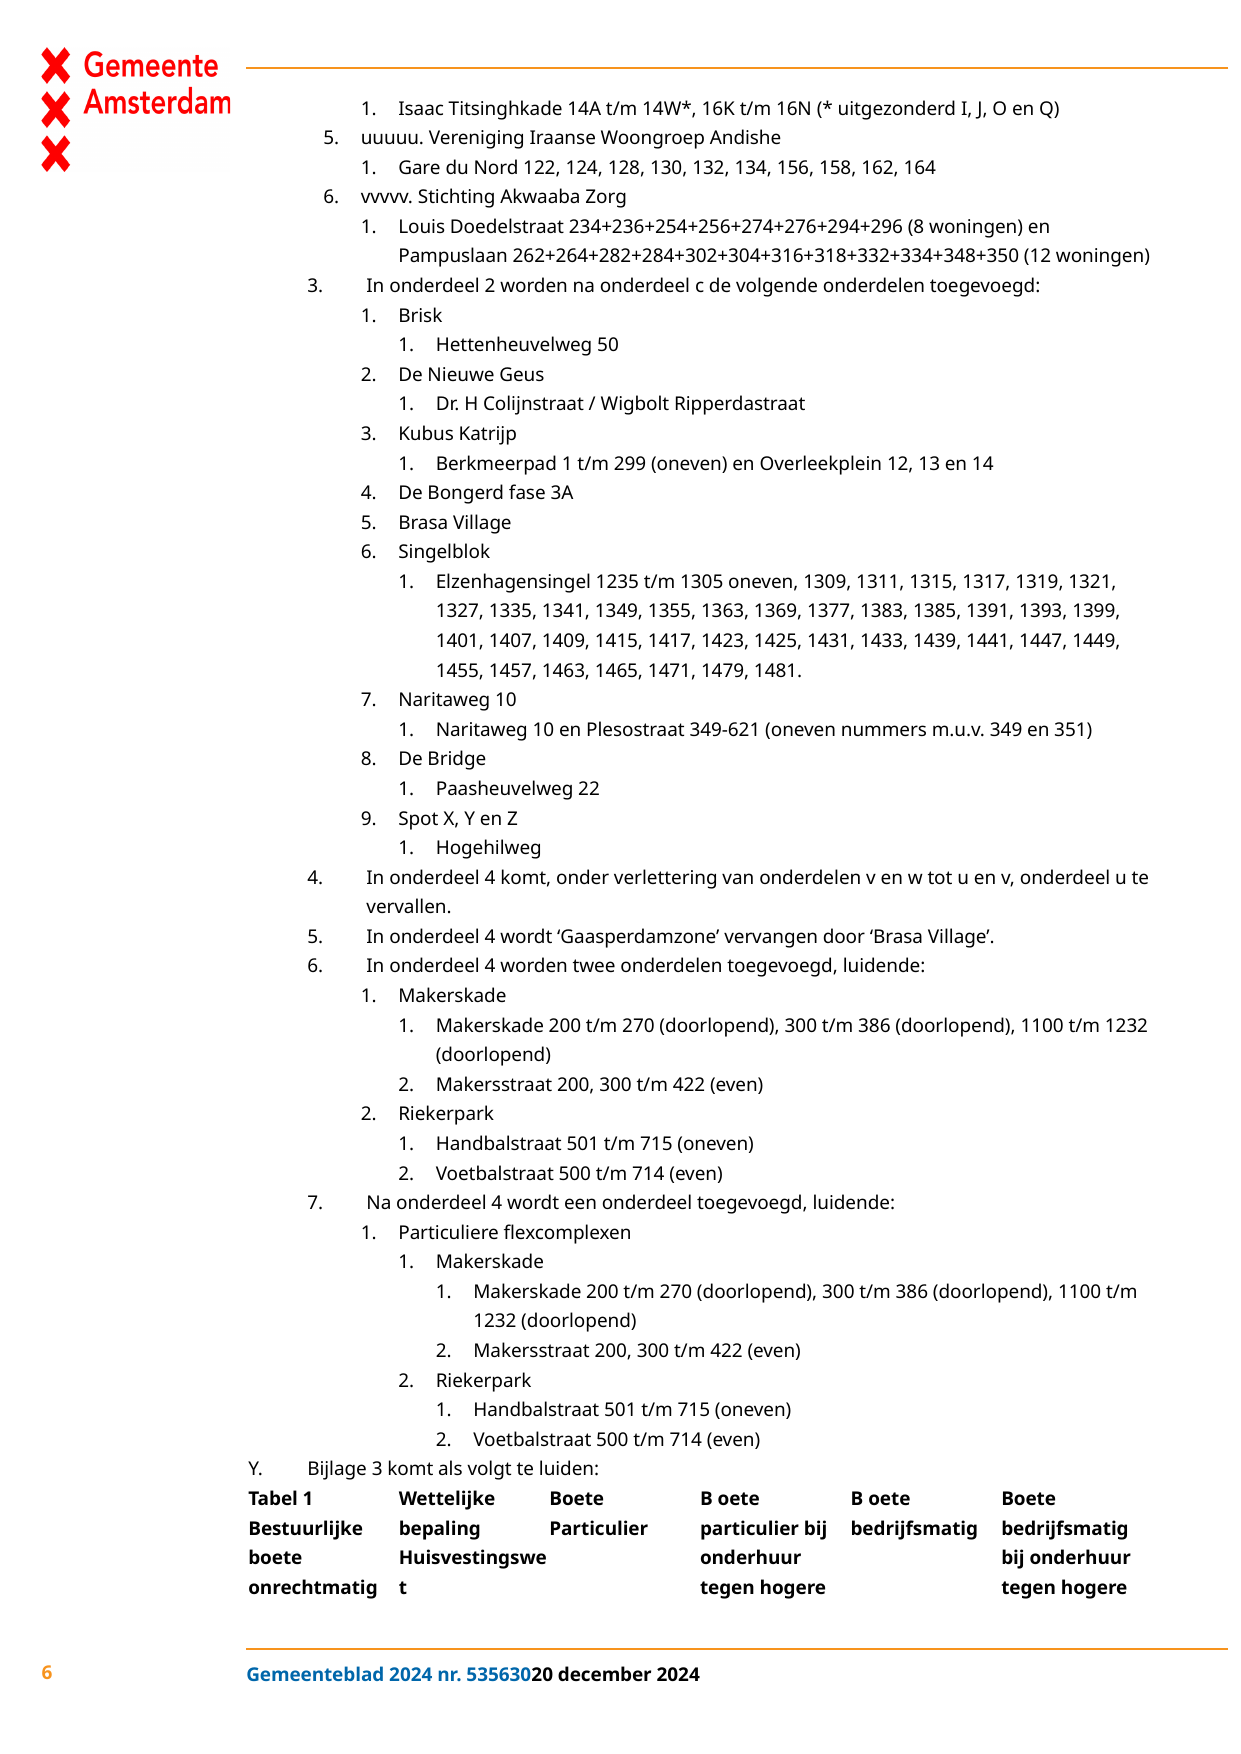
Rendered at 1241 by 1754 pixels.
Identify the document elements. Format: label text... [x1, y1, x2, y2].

list Hogehilweg [398, 834, 1152, 860]
list Paasheuvelweg 22 [398, 775, 1152, 801]
list Makersstraat 200, 300 t/m 422 (even) [436, 1337, 1152, 1363]
list Brasa Village [361, 509, 1152, 535]
list Riekerpark [398, 1367, 1152, 1393]
list Hettenheuvelweg 50 [398, 331, 1152, 357]
list Dr. H Colijnstraat / Wigbolt Ripperdastraat [398, 391, 1152, 416]
list Spot X, Y en Z [361, 805, 1152, 831]
list Singelblok [361, 538, 1152, 564]
list Brisk [361, 302, 1152, 328]
list Handbalstraat 501 t/m 715 (oneven) [436, 1396, 1152, 1422]
list Kubus Katrijp [361, 420, 1152, 446]
table_header B oete bedrijfsmatig [850, 1485, 1001, 1600]
list Makerskade 200 t/m 270 (doorlopend), 300 t/m 386 (doorlopend), 1100 t/m 1232 (doorlopend) [398, 1012, 1152, 1067]
list Particuliere flexcomplexen [361, 1219, 1152, 1245]
picture [41, 47, 231, 172]
list Handbalstraat 501 t/m 715 (oneven) [398, 1130, 1152, 1156]
list Naritaweg 10 [361, 686, 1152, 712]
list De Bridge [361, 746, 1152, 771]
list Makerskade 200 t/m 270 (doorlopend), 300 t/m 386 (doorlopend), 1100 t/m 1232 (doorlopend) [436, 1278, 1152, 1333]
list Bijlage 3 komt als volgt te luiden: [248, 1456, 1152, 1481]
list uuuuu. Vereniging Iraanse Woongroep Andishe [323, 124, 1152, 150]
table_header Boete bedrijfsmatig bij onderhuur tegen hogere [1001, 1485, 1152, 1600]
list In onderdeel 2 worden na onderdeel c de volgende onderdelen toegevoegd: [307, 272, 1152, 298]
table_header Boete Particulier [549, 1485, 700, 1600]
list Elzenhagensingel 1235 t/m 1305 oneven, 1309, 1311, 1315, 1317, 1319, 1321, 1327, 1335, 1341, 1349, 1355, 1363, 1369, 1377, 1383, 1385, 1391, 1393, 1399, 1401, 1407, 1409, 1415, 1417, 1423, 1425, 1431, 1433, 1439, 1441, 1447, 1449, 1455, 1457, 1463, 1465, 1471, 1479, 1481. [398, 568, 1152, 683]
table_header B oete particulier bij onderhuur tegen hogere [700, 1485, 850, 1600]
list Gare du Nord 122, 124, 128, 130, 132, 134, 156, 158, 162, 164 [361, 154, 1152, 180]
list De Bongerd fase 3A [361, 479, 1152, 505]
table_header Wettelijke bepaling Huisvestingswet [399, 1485, 549, 1600]
list Naritaweg 10 en Plesostraat 349-621 (oneven nummers m.u.v. 349 en 351) [398, 716, 1152, 742]
list Voetbalstraat 500 t/m 714 (even) [436, 1426, 1152, 1452]
list In onderdeel 4 wordt ‘Gaasperdamzone’ vervangen door ‘Brasa Village’. [307, 923, 1152, 949]
list Berkmeerpad 1 t/m 299 (oneven) en Overleekplein 12, 13 en 14 [398, 450, 1152, 476]
list In onderdeel 4 worden twee onderdelen toegevoegd, luidende: [307, 953, 1152, 978]
list Makerskade [361, 982, 1152, 1008]
list Isaac Titsinghkade 14A t/m 14W*, 16K t/m 16N (* uitgezonderd I, J, O en Q) [361, 95, 1152, 121]
table_header Tabel 1 Bestuurlijke boete onrechtmatig [248, 1485, 398, 1600]
list Louis Doedelstraat 234+236+254+256+274+276+294+296 (8 woningen) en Pampuslaan 262+264+282+284+302+304+316+318+332+334+348+350 (12 woningen) [361, 213, 1152, 268]
list De Nieuwe Geus [361, 361, 1152, 387]
list Voetbalstraat 500 t/m 714 (even) [398, 1160, 1152, 1186]
list Na onderdeel 4 wordt een onderdeel toegevoegd, luidende: [307, 1189, 1152, 1215]
list In onderdeel 4 komt, onder verlettering van onderdelen v en w tot u en v, onderdeel u te vervallen. [307, 864, 1152, 919]
list vvvvv. Stichting Akwaaba Zorg [323, 183, 1152, 209]
list Makersstraat 200, 300 t/m 422 (even) [398, 1071, 1152, 1097]
list Riekerpark [361, 1101, 1152, 1126]
list Makerskade [398, 1248, 1152, 1274]
